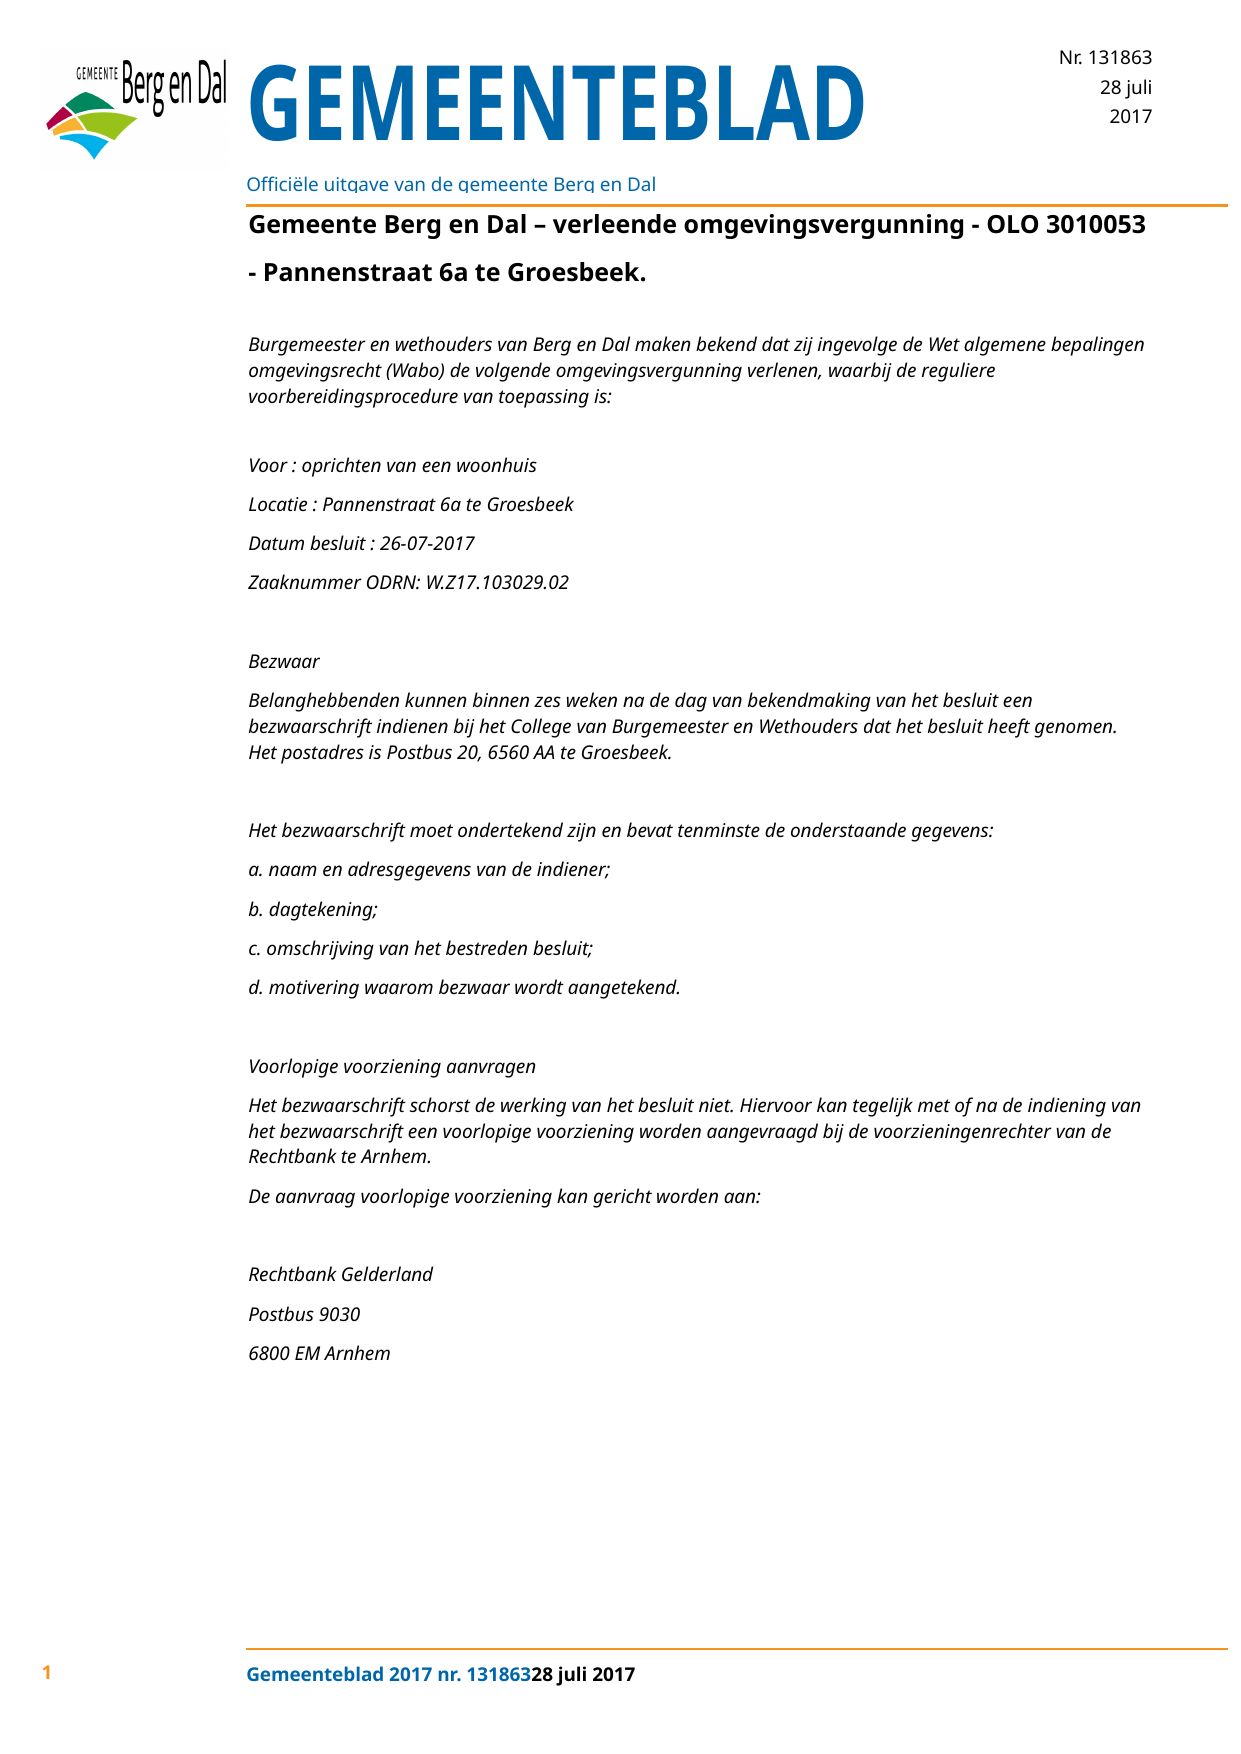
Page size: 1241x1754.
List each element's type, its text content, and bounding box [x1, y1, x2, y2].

text Het bezwaarschrift moet ondertekend zijn en bevat tenminste de onderstaande gegevens: [248, 817, 1152, 843]
picture [41, 47, 231, 172]
text Belanghebbenden kunnen binnen zes weken na de dag van bekendmaking van het besluit een bezwaarschrift indienen bij het College van Burgemeester en Wethouders dat het besluit heeft genomen. Het postadres is Postbus 20, 6560 AA te Groesbeek. [248, 687, 1152, 764]
text Bezwaar [248, 648, 1152, 674]
text Locatie : Pannenstraat 6a te Groesbeek [248, 491, 1152, 517]
text Voor : oprichten van een woonhuis [248, 452, 1152, 477]
text Postbus 9030 [248, 1301, 1152, 1327]
text Zaaknummer ODRN: W.Z17.103029.02 [248, 569, 1152, 595]
text Voorlopige voorziening aanvragen [248, 1053, 1152, 1079]
text c. omschrijving van het bestreden besluit; [248, 935, 1152, 961]
text Datum besluit : 26-07-2017 [248, 530, 1152, 556]
text Gemeente Berg en Dal – verleende omgevingsvergunning - OLO 3010053 - Pannenstraat 6a te Groesbeek. [248, 207, 1152, 288]
text Het bezwaarschrift schorst de werking van het besluit niet. Hiervoor kan tegelijk met of na de indiening van het bezwaarschrift een voorlopige voorziening worden aangevraagd bij de voorzieningenrechter van de Rechtbank te Arnhem. [248, 1092, 1152, 1169]
text Rechtbank Gelderland [248, 1262, 1152, 1287]
text De aanvraag voorlopige voorziening kan gericht worden aan: [248, 1183, 1152, 1209]
text d. motivering waarom bezwaar wordt aangetekend. [248, 974, 1152, 1000]
text a. naam en adresgegevens van de indiener; [248, 857, 1152, 882]
text Burgemeester en wethouders van Berg en Dal maken bekend dat zij ingevolge de Wet algemene bepalingen omgevingsrecht (Wabo) de volgende omgevingsvergunning verlenen, waarbij de reguliere voorbereidingsprocedure van toepassing is: [248, 331, 1152, 409]
text b. dagtekening; [248, 896, 1152, 922]
text 6800 EM Arnhem [248, 1340, 1152, 1366]
